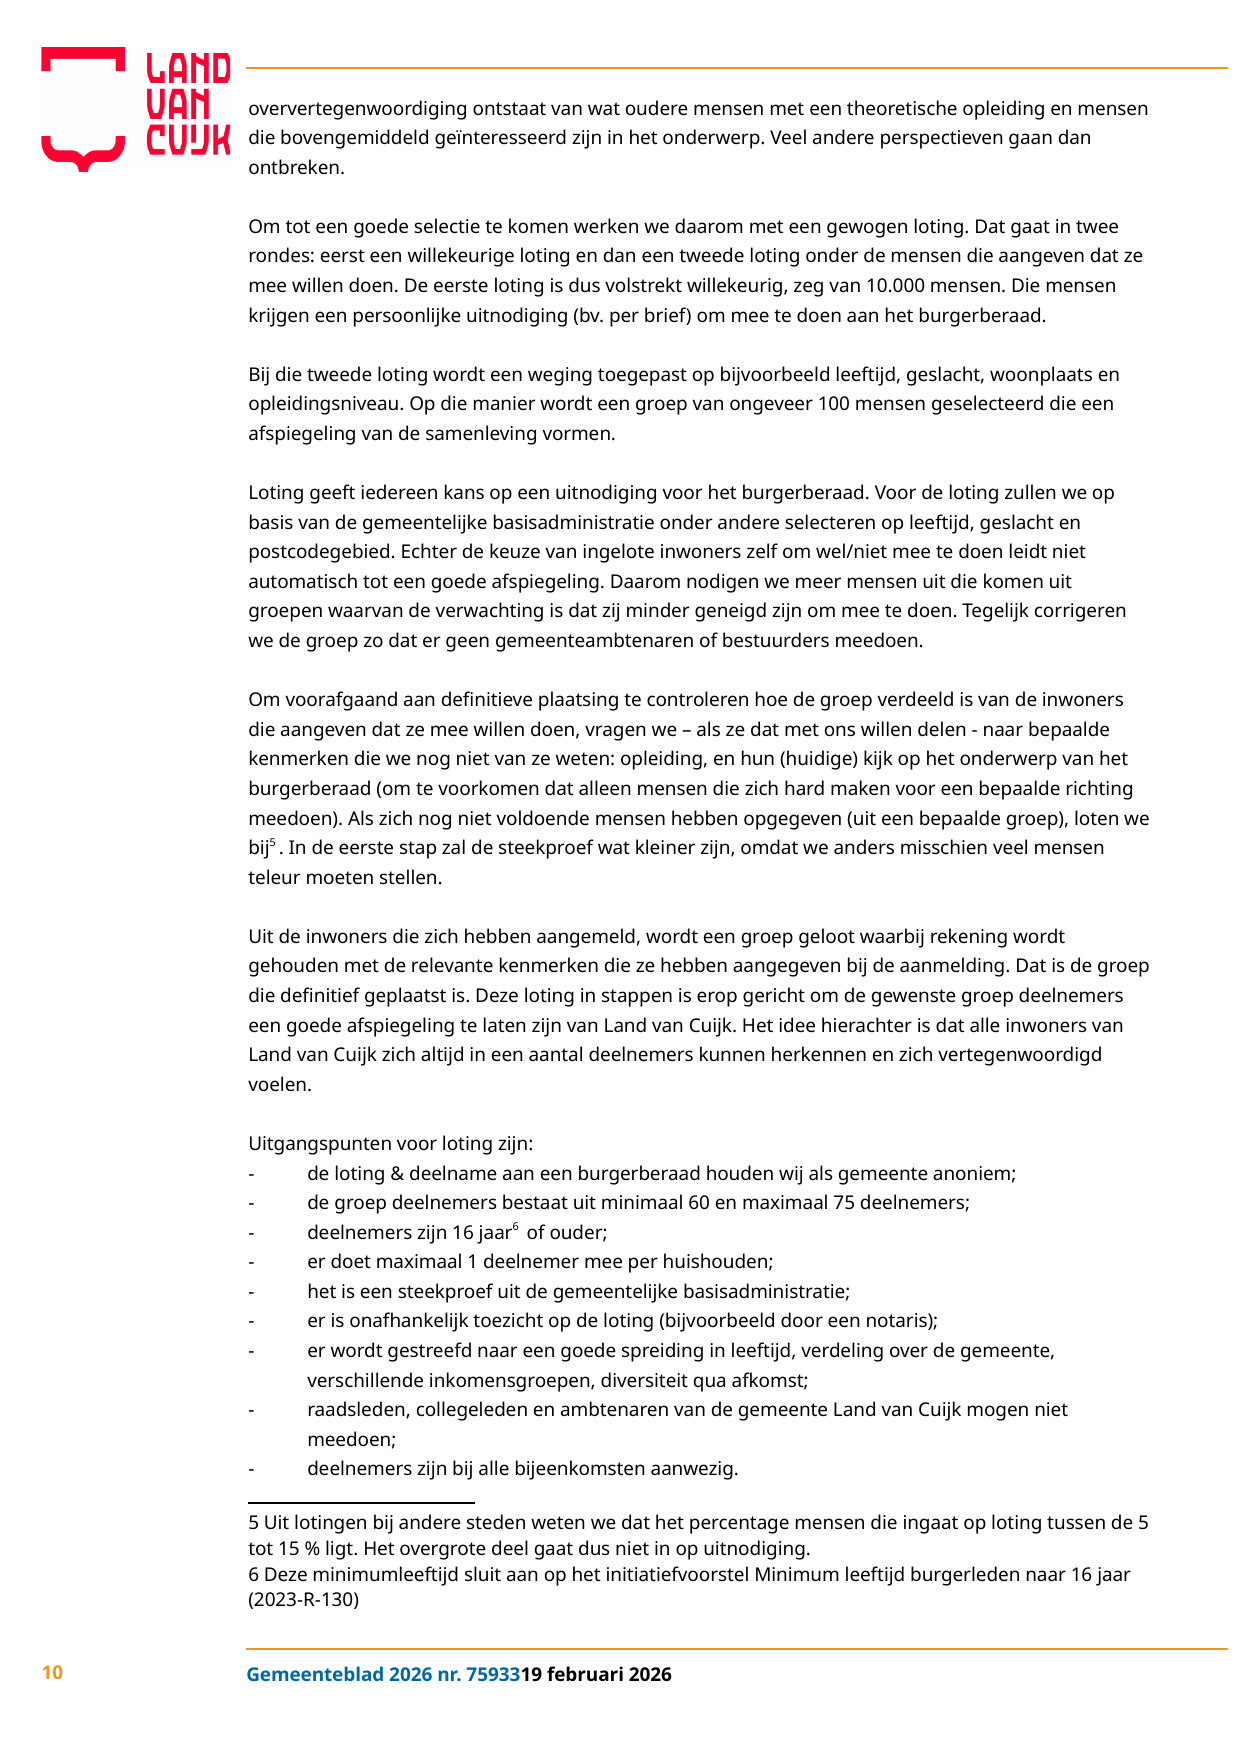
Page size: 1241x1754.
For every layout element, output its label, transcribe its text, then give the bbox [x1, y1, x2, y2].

list de loting & deelname aan een burgerberaad houden wij als gemeente anoniem; [248, 1160, 1152, 1186]
picture [41, 47, 231, 172]
text Loting geeft iedereen kans op een uitnodiging voor het burgerberaad. Voor de loting zullen we op basis van de gemeentelijke basisadministratie onder andere selecteren op leeftijd, geslacht en postcodegebied. Echter de keuze van ingelote inwoners zelf om wel/niet mee te doen leidt niet automatisch tot een goede afspiegeling. Daarom nodigen we meer mensen uit die komen uit groepen waarvan de verwachting is dat zij minder geneigd zijn om mee te doen. Tegelijk corrigeren we de groep zo dat er geen gemeenteambtenaren of bestuurders meedoen. [248, 479, 1152, 653]
list er wordt gestreefd naar een goede spreiding in leeftijd, verdeling over de gemeente, verschillende inkomensgroepen, diversiteit qua afkomst; [248, 1337, 1152, 1393]
list Deze minimumleeftijd sluit aan op het initiatiefvoorstel Minimum leeftijd burgerleden naar 16 jaar (2023-R-130) [248, 1561, 1152, 1612]
list de groep deelnemers bestaat uit minimaal 60 en maximaal 75 deelnemers; [248, 1189, 1152, 1215]
list raadsleden, collegeleden en ambtenaren van de gemeente Land van Cuijk mogen niet meedoen; [248, 1396, 1152, 1452]
text oververtegenwoordiging ontstaat van wat oudere mensen met een theoretische opleiding en mensen die bovengemiddeld geïnteresseerd zijn in het onderwerp. Veel andere perspectieven gaan dan ontbreken. [248, 95, 1152, 180]
text Om voorafgaand aan definitieve plaatsing te controleren hoe de groep verdeeld is van de inwoners die aangeven dat ze mee willen doen, vragen we – als ze dat met ons willen delen - naar bepaalde kenmerken die we nog niet van ze weten: opleiding, en hun (huidige) kijk op het onderwerp van het burgerberaad (om te voorkomen dat alleen mensen die zich hard maken voor een bepaalde richting meedoen). Als zich nog niet voldoende mensen hebben opgegeven (uit een bepaalde groep), loten we bij. In de eerste stap zal de steekproef wat kleiner zijn, omdat we anders misschien veel mensen teleur moeten stellen. [248, 686, 1152, 890]
text Om tot een goede selectie te komen werken we daarom met een gewogen loting. Dat gaat in twee rondes: eerst een willekeurige loting en dan een tweede loting onder de mensen die aangeven dat ze mee willen doen. De eerste loting is dus volstrekt willekeurig, zeg van 10.000 mensen. Die mensen krijgen een persoonlijke uitnodiging (bv. per brief) om mee te doen aan het burgerberaad. [248, 213, 1152, 328]
text Uit lotingen bij andere steden weten we dat het percentage mensen die ingaat op loting tussen de 5 tot 15 % ligt. Het overgrote deel gaat dus niet in op uitnodiging. [248, 1509, 1152, 1561]
text Uit de inwoners die zich hebben aangemeld, wordt een groep geloot waarbij rekening wordt gehouden met de relevante kenmerken die ze hebben aangegeven bij de aanmelding. Dat is de groep die definitief geplaatst is. Deze loting in stappen is erop gericht om de gewenste groep deelnemers een goede afspiegeling te laten zijn van Land van Cuijk. Het idee hierachter is dat alle inwoners van Land van Cuijk zich altijd in een aantal deelnemers kunnen herkennen en zich vertegenwoordigd voelen. [248, 923, 1152, 1097]
list het is een steekproef uit de gemeentelijke basisadministratie; [248, 1278, 1152, 1304]
list er doet maximaal 1 deelnemer mee per huishouden; [248, 1248, 1152, 1274]
list deelnemers zijn 16 jaar of ouder; [248, 1219, 1152, 1245]
text Uitgangspunten voor loting zijn: [248, 1130, 1152, 1156]
list deelnemers zijn bij alle bijeenkomsten aanwezig. [248, 1456, 1152, 1481]
list er is onafhankelijk toezicht op de loting (bijvoorbeeld door een notaris); [248, 1308, 1152, 1333]
text Bij die tweede loting wordt een weging toegepast op bijvoorbeeld leeftijd, geslacht, woonplaats en opleidingsniveau. Op die manier wordt een groep van ongeveer 100 mensen geselecteerd die een afspiegeling van de samenleving vormen. [248, 361, 1152, 446]
